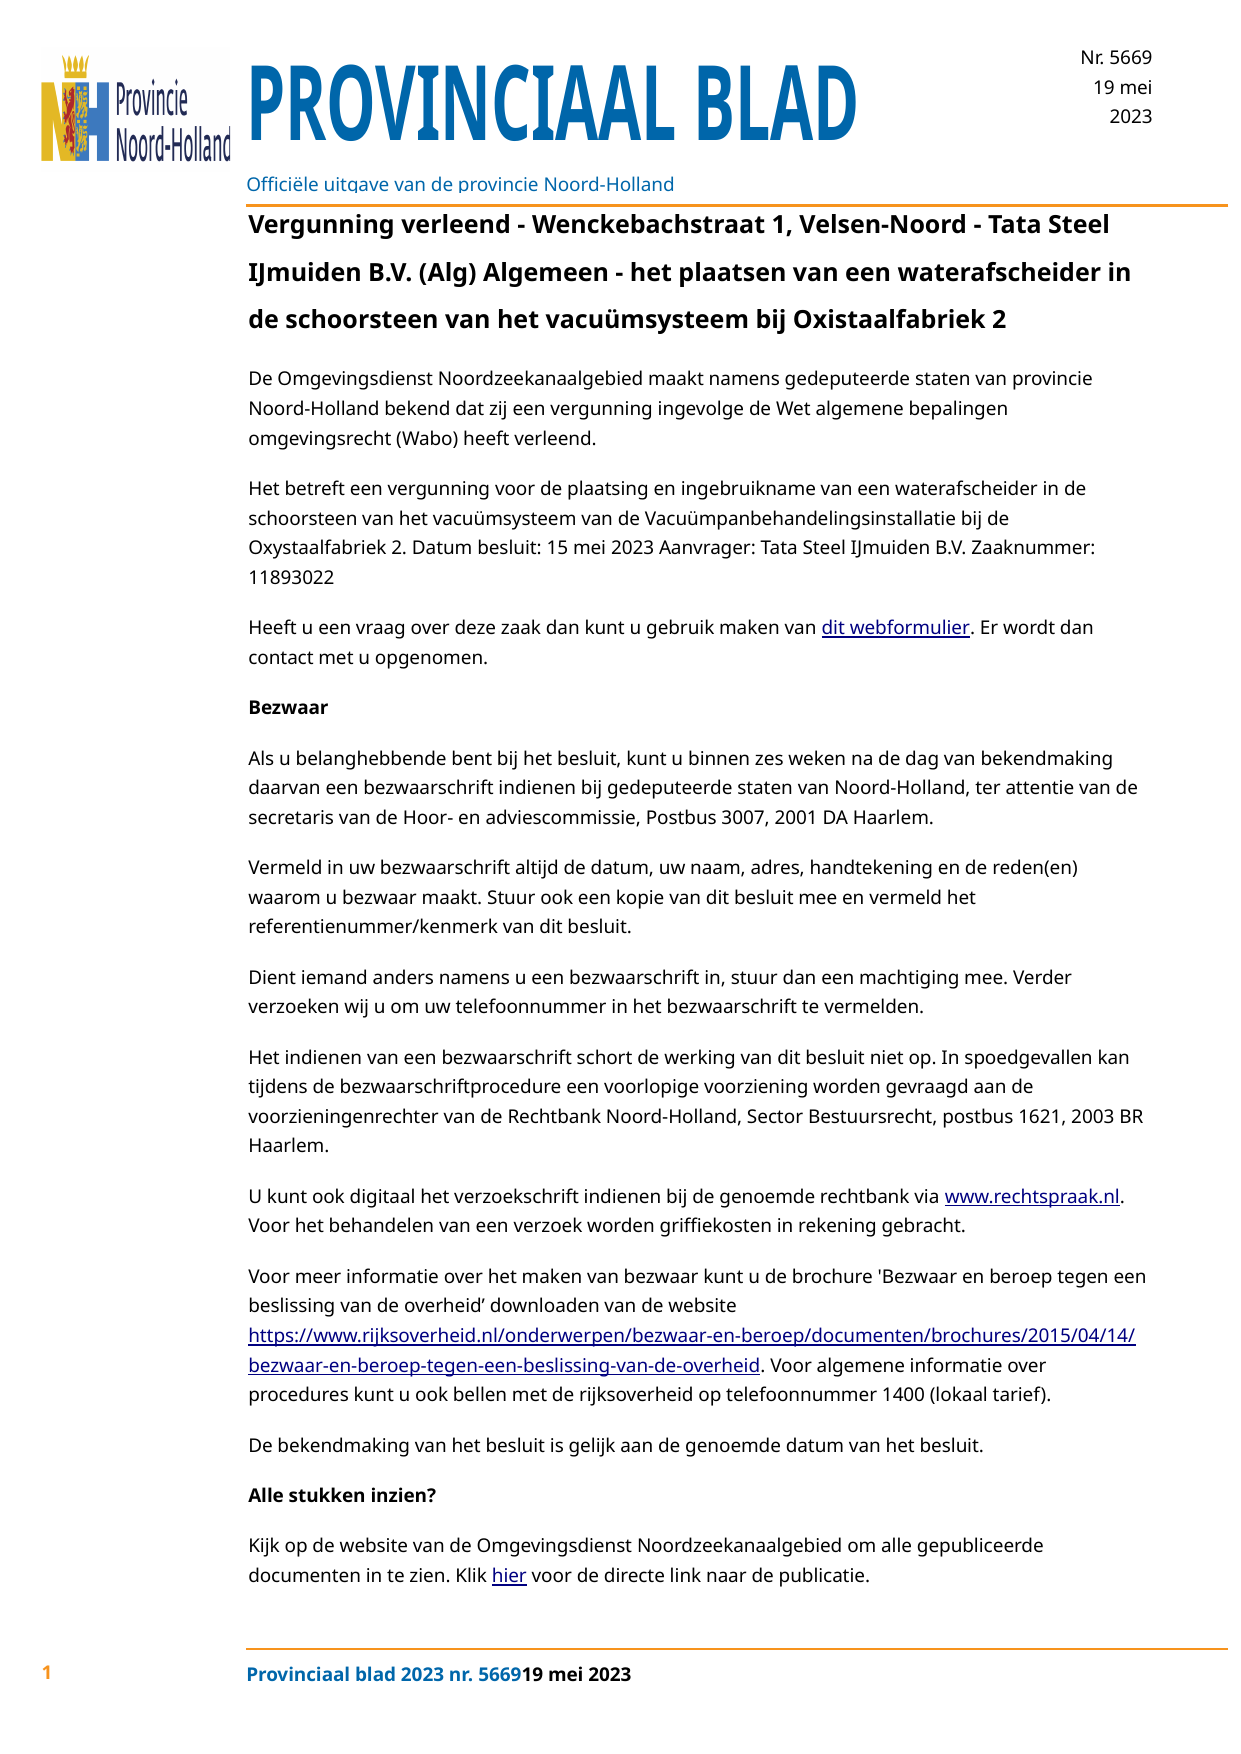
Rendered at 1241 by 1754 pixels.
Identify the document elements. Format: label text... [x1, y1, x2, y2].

text Voor meer informatie over het maken van bezwaar kunt u de brochure 'Bezwaar en beroep tegen een beslissing van de overheid’ downloaden van de website https://www.rijksoverheid.nl/onderwerpen/bezwaar-en-beroep/documenten/brochures/2015/04/14/bezwaar-en-beroep-tegen-een-beslissing-van-de-overheid. Voor algemene informatie over procedures kunt u ook bellen met de rijksoverheid op telefoonnummer 1400 (lokaal tarief). [248, 1263, 1152, 1407]
text Dient iemand anders namens u een bezwaarschrift in, stuur dan een machtiging mee. Verder verzoeken wij u om uw telefoonnummer in het bezwaarschrift te vermelden. [248, 964, 1152, 1019]
text Heeft u een vraag over deze zaak dan kunt u gebruik maken van dit webformulier. Er wordt dan contact met u opgenomen. [248, 614, 1152, 669]
text Het betreft een vergunning voor de plaatsing en ingebruikname van een waterafscheider in de schoorsteen van het vacuümsysteem van de Vacuümpanbehandelingsinstallatie bij de Oxystaalfabriek 2. Datum besluit: 15 mei 2023 Aanvrager: Tata Steel IJmuiden B.V. Zaaknummer: 11893022 [248, 475, 1152, 589]
text De Omgevingsdienst Noordzeekanaalgebied maakt namens gedeputeerde staten van provincie Noord-Holland bekend dat zij een vergunning ingevolge de Wet algemene bepalingen omgevingsrecht (Wabo) heeft verleend. [248, 366, 1152, 450]
text De bekendmaking van het besluit is gelijk aan de genoemde datum van het besluit. [248, 1432, 1152, 1457]
text Vermeld in uw bezwaarschrift altijd de datum, uw naam, adres, handtekening en de reden(en) waarom u bezwaar maakt. Stuur ook een kopie van dit besluit mee en vermeld het referentienummer/kenmerk van dit besluit. [248, 854, 1152, 939]
text Bezwaar [248, 694, 1152, 720]
picture [41, 47, 231, 172]
text Als u belanghebbende bent bij het besluit, kunt u binnen zes weken na de dag van bekendmaking daarvan een bezwaarschrift indienen bij gedeputeerde staten van Noord-Holland, ter attentie van de secretaris van de Hoor- en adviescommissie, Postbus 3007, 2001 DA Haarlem. [248, 745, 1152, 829]
text U kunt ook digitaal het verzoekschrift indienen bij de genoemde rechtbank via www.rechtspraak.nl. Voor het behandelen van een verzoek worden griffiekosten in rekening gebracht. [248, 1183, 1152, 1238]
text Het indienen van een bezwaarschrift schort de werking van dit besluit niet op. In spoedgevallen kan tijdens de bezwaarschriftprocedure een voorlopige voorziening worden gevraagd aan de voorzieningenrechter van de Rechtbank Noord-Holland, Sector Bestuursrecht, postbus 1621, 2003 BR Haarlem. [248, 1044, 1152, 1158]
text Vergunning verleend - Wenckebachstraat 1, Velsen-Noord - Tata Steel IJmuiden B.V. (Alg) Algemeen - het plaatsen van een waterafscheider in de schoorsteen van het vacuümsysteem bij Oxistaalfabriek 2 [248, 207, 1152, 336]
text Alle stukken inzien? [248, 1482, 1152, 1508]
text Kijk op de website van de Omgevingsdienst Noordzeekanaalgebied om alle gepubliceerde documenten in te zien. Klik hier voor de directe link naar de publicatie. [248, 1533, 1152, 1588]
